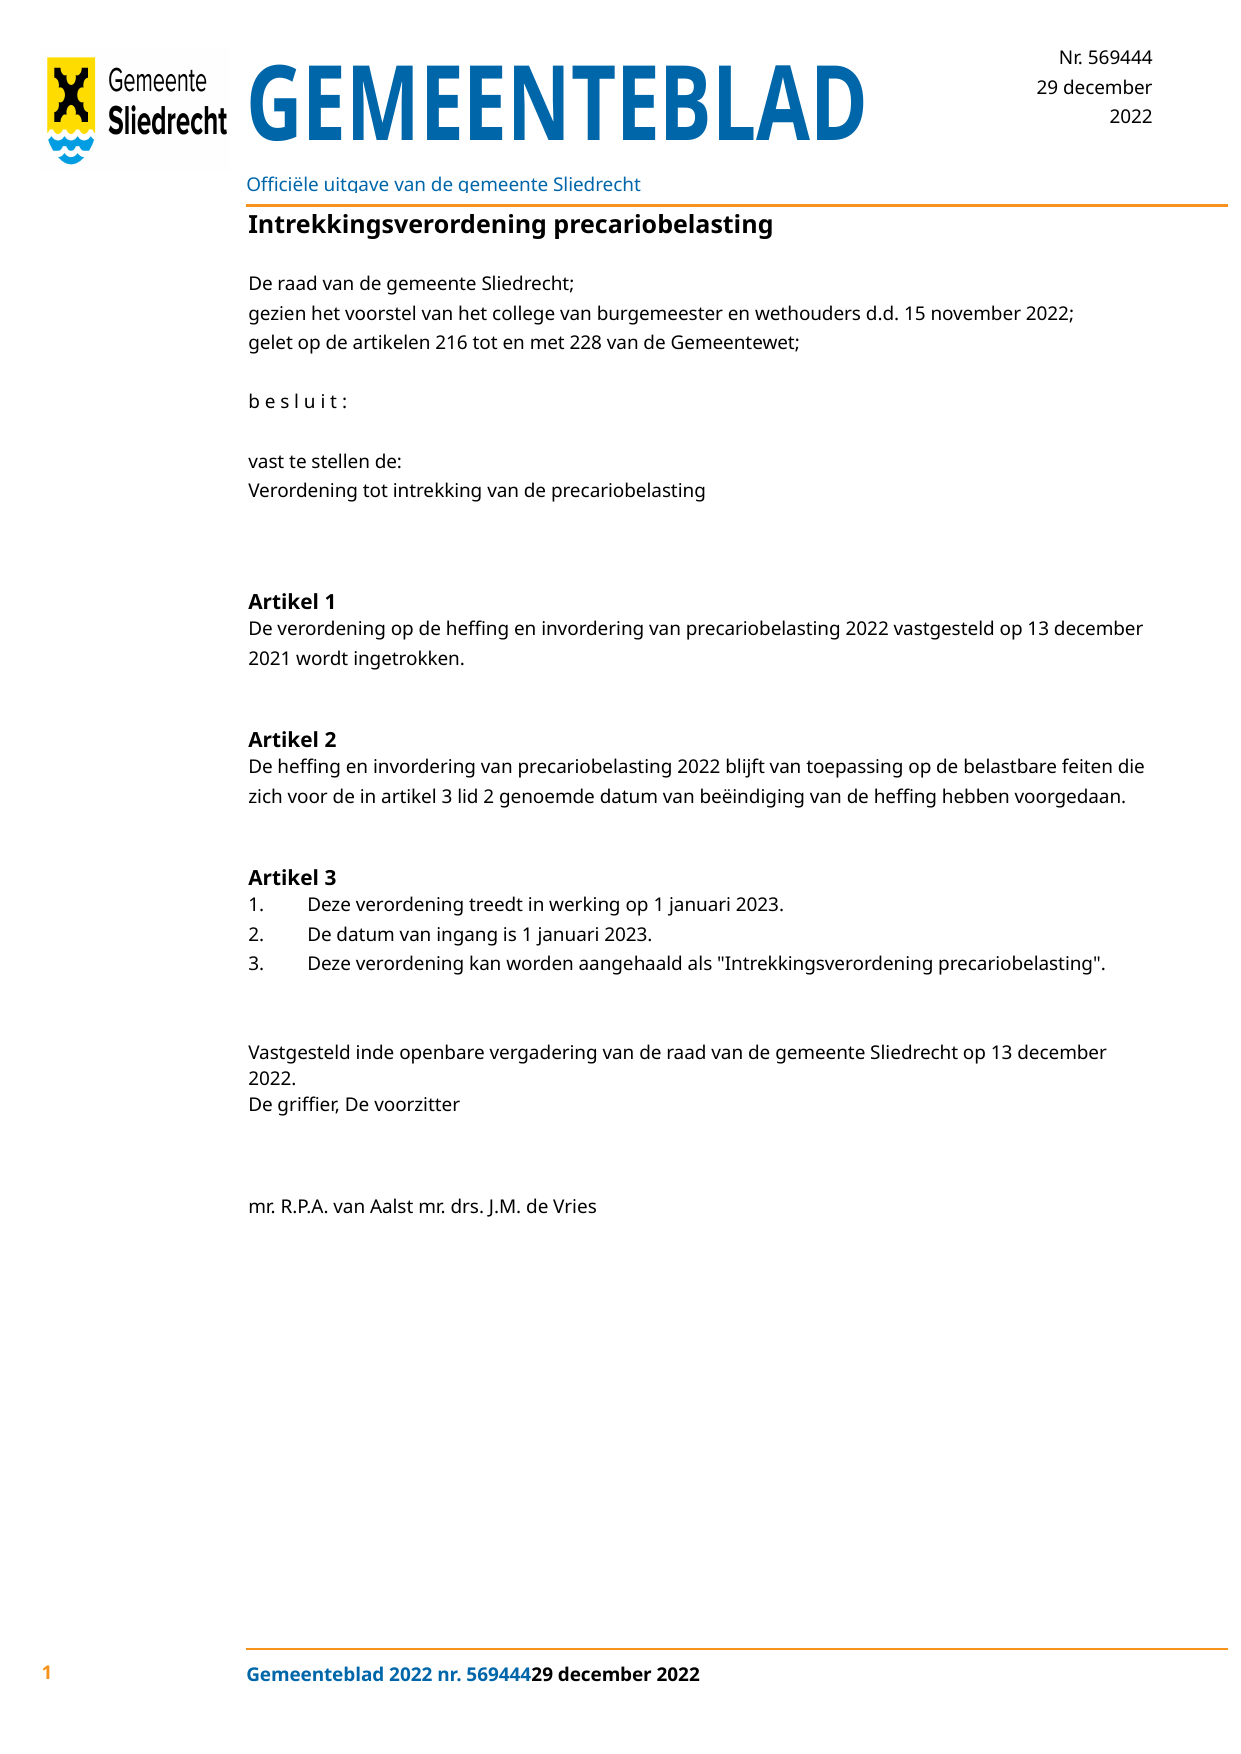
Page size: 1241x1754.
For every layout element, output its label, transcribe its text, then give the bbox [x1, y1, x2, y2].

text Artikel 2 [248, 725, 1152, 753]
list De datum van ingang is 1 januari 2023. [248, 921, 1152, 947]
list Deze verordening kan worden aangehaald als "Intrekkingsverordening precariobelasting". [248, 951, 1152, 976]
text Artikel 3 [248, 863, 1152, 891]
text b e s l u i t : [248, 389, 1152, 414]
text De heffing en invordering van precariobelasting 2022 blijft van toepassing op de belastbare feiten die zich voor de in artikel 3 lid 2 genoemde datum van beëindiging van de heffing hebben voorgedaan. [248, 753, 1152, 809]
picture [41, 47, 231, 172]
text De raad van de gemeente Sliedrecht; [248, 270, 1152, 296]
list Deze verordening treedt in werking op 1 januari 2023. [248, 891, 1152, 917]
text gezien het voorstel van het college van burgemeester en wethouders d.d. 15 november 2022; [248, 300, 1152, 326]
text mr. R.P.A. van Aalst mr. drs. J.M. de Vries [248, 1194, 1152, 1219]
text Intrekkingsverordening precariobelasting [248, 207, 1152, 241]
text vast te stellen de: [248, 448, 1152, 473]
text De griffier, De voorzitter [248, 1091, 1152, 1117]
text De verordening op de heffing en invordering van precariobelasting 2022 vastgesteld op 13 december 2021 wordt ingetrokken. [248, 615, 1152, 671]
text Vastgesteld inde openbare vergadering van de raad van de gemeente Sliedrecht op 13 december 2022. [248, 1039, 1152, 1091]
text Artikel 1 [248, 587, 1152, 615]
text Verordening tot intrekking van de precariobelasting [248, 477, 1152, 503]
text gelet op de artikelen 216 tot en met 228 van de Gemeentewet; [248, 329, 1152, 355]
